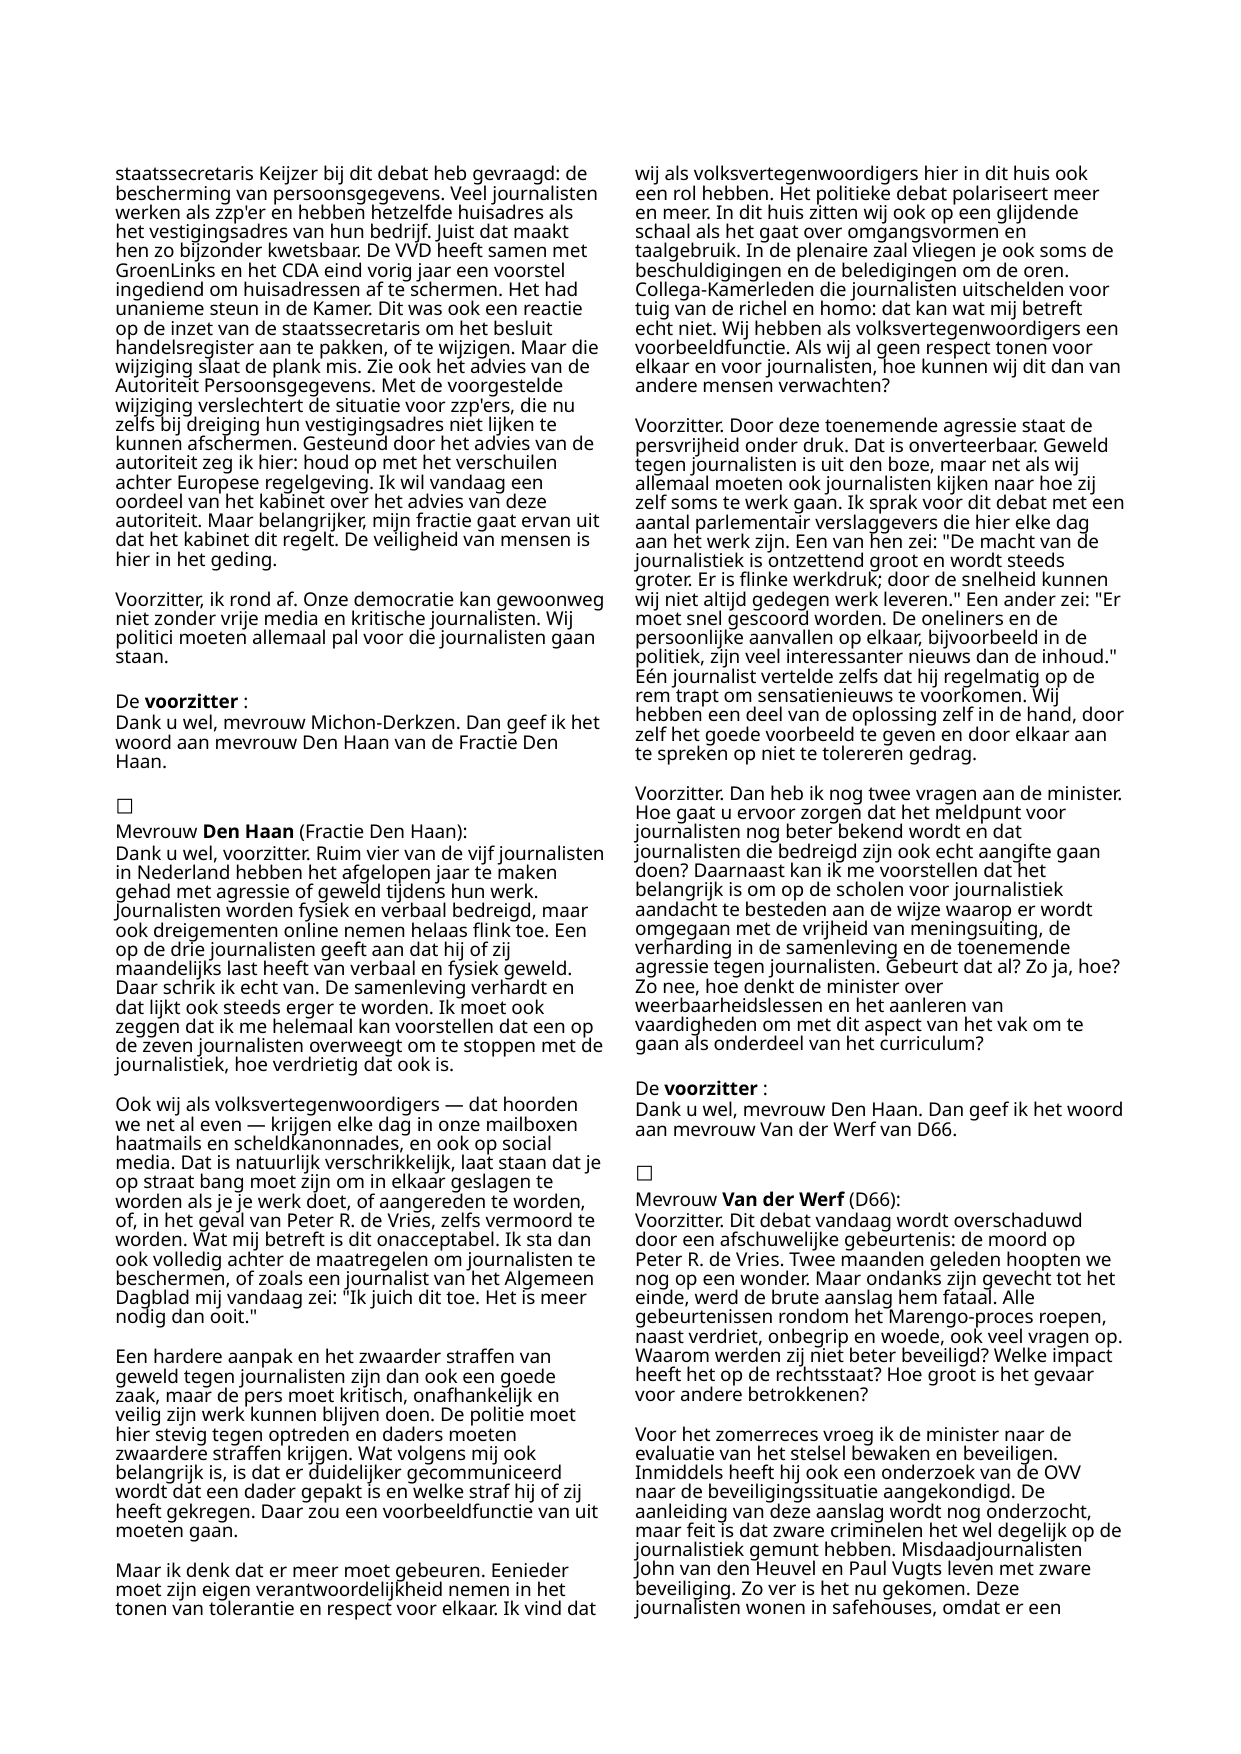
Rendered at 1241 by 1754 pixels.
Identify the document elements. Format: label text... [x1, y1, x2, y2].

text Dank u wel, voorzitter. Ruim vier van de vijf journalisten in Nederland hebben het afgelopen jaar te maken gehad met agressie of geweld tijdens hun werk. Journalisten worden fysiek en verbaal bedreigd, maar ook dreigementen online nemen helaas flink toe. Een op de drie journalisten geeft aan dat hij of zij maandelijks last heeft van verbaal en fysiek geweld. Daar schrik ik echt van. De samenleving verhardt en dat lijkt ook steeds erger te worden. Ik moet ook zeggen dat ik me helemaal kan voorstellen dat een op de zeven journalisten overweegt om te stoppen met de journalistiek, hoe verdrietig dat ook is. [115, 844, 605, 1076]
text Dank u wel, mevrouw Den Haan. Dan geef ik het woord aan mevrouw Van der Werf van D66. [635, 1101, 1125, 1140]
text Mevrouw Den Haan (Fractie Den Haan): [115, 819, 605, 844]
text Dank u wel, mevrouw Michon-Derkzen. Dan geef ik het woord aan mevrouw Den Haan van de Fractie Den Haan. [115, 714, 605, 772]
text Voorzitter, ik rond af. Onze democratie kan gewoonweg niet zonder vrije media en kritische journalisten. Wij politici moeten allemaal pal voor die journalisten gaan staan. [115, 591, 605, 668]
text Maar ik denk dat er meer moet gebeuren. Eenieder moet zijn eigen verantwoordelijkheid nemen in het tonen van tolerantie en respect voor elkaar. Ik vind dat [115, 1562, 605, 1620]
text De voorzitter : [115, 689, 605, 714]
text ⬜ [635, 1161, 1125, 1186]
text Voorzitter. Dan heb ik nog twee vragen aan de minister. Hoe gaat u ervoor zorgen dat het meldpunt voor journalisten nog beter bekend wordt en dat journalisten die bedreigd zijn ook echt aangifte gaan doen? Daarnaast kan ik me voorstellen dat het belangrijk is om op de scholen voor journalistiek aandacht te besteden aan de wijze waarop er wordt omgegaan met de vrijheid van meningsuiting, de verharding in de samenleving en de toenemende agressie tegen journalisten. Gebeurt dat al? Zo ja, hoe? Zo nee, hoe denkt de minister over weerbaarheidslessen en het aanleren van vaardigheden om met dit aspect van het vak om te gaan als onderdeel van het curriculum? [635, 785, 1125, 1055]
text De voorzitter : [635, 1076, 1125, 1101]
text ⬜ [115, 793, 605, 819]
text Een hardere aanpak en het zwaarder straffen van geweld tegen journalisten zijn dan ook een goede zaak, maar de pers moet kritisch, onafhankelijk en veilig zijn werk kunnen blijven doen. De politie moet hier stevig tegen optreden en daders moeten zwaardere straffen krijgen. Wat volgens mij ook belangrijk is, is dat er duidelijker gecommuniceerd wordt dat een dader gepakt is en welke straf hij of zij heeft gekregen. Daar zou een voorbeeldfunctie van uit moeten gaan. [115, 1348, 605, 1541]
text Voorzitter. Dit debat vandaag wordt overschaduwd door een afschuwelijke gebeurtenis: de moord op Peter R. de Vries. Twee maanden geleden hoopten we nog op een wonder. Maar ondanks zijn gevecht tot het einde, werd de brute aanslag hem fataal. Alle gebeurtenissen rondom het Marengo-proces roepen, naast verdriet, onbegrip en woede, ook veel vragen op. Waarom werden zij niet beter beveiligd? Welke impact heeft het op de rechtsstaat? Hoe groot is het gevaar voor andere betrokkenen? [635, 1212, 1125, 1405]
text Ook wij als volksvertegenwoordigers — dat hoorden we net al even — krijgen elke dag in onze mailboxen haatmails en scheldkanonnades, en ook op social media. Dat is natuurlijk verschrikkelijk, laat staan dat je op straat bang moet zijn om in elkaar geslagen te worden als je je werk doet, of aangereden te worden, of, in het geval van Peter R. de Vries, zelfs vermoord te worden. Wat mij betreft is dit onacceptabel. Ik sta dan ook volledig achter de maatregelen om journalisten te beschermen, of zoals een journalist van het Algemeen Dagblad mij vandaag zei: "Ik juich dit toe. Het is meer nodig dan ooit." [115, 1096, 605, 1328]
text Voorzitter. Door deze toenemende agressie staat de persvrijheid onder druk. Dat is onverteerbaar. Geweld tegen journalisten is uit den boze, maar net als wij allemaal moeten ook journalisten kijken naar hoe zij zelf soms te werk gaan. Ik sprak voor dit debat met een aantal parlementair verslaggevers die hier elke dag aan het werk zijn. Een van hen zei: "De macht van de journalistiek is ontzettend groot en wordt steeds groter. Er is flinke werkdruk; door de snelheid kunnen wij niet altijd gedegen werk leveren." Een ander zei: "Er moet snel gescoord worden. De oneliners en de persoonlijke aanvallen op elkaar, bijvoorbeeld in de politiek, zijn veel interessanter nieuws dan de inhoud." Eén journalist vertelde zelfs dat hij regelmatig op de rem trapt om sensatienieuws te voorkomen. Wij hebben een deel van de oplossing zelf in de hand, door zelf het goede voorbeeld te geven en door elkaar aan te spreken op niet te tolereren gedrag. [635, 417, 1125, 764]
text Voor het zomerreces vroeg ik de minister naar de evaluatie van het stelsel bewaken en beveiligen. Inmiddels heeft hij ook een onderzoek van de OVV naar de beveiligingssituatie aangekondigd. De aanleiding van deze aanslag wordt nog onderzocht, maar feit is dat zware criminelen het wel degelijk op de journalistiek gemunt hebben. Misdaadjournalisten John van den Heuvel en Paul Vugts leven met zware beveiliging. Zo ver is het nu gekomen. Deze journalisten wonen in safehouses, omdat er een [635, 1426, 1125, 1618]
text staatssecretaris Keijzer bij dit debat heb gevraagd: de bescherming van persoonsgegevens. Veel journalisten werken als zzp'er en hebben hetzelfde huisadres als het vestigingsadres van hun bedrijf. Juist dat maakt hen zo bijzonder kwetsbaar. De VVD heeft samen met GroenLinks en het CDA eind vorig jaar een voorstel ingediend om huisadressen af te schermen. Het had unanieme steun in de Kamer. Dit was ook een reactie op de inzet van de staatssecretaris om het besluit handelsregister aan te pakken, of te wijzigen. Maar die wijziging slaat de plank mis. Zie ook het advies van de Autoriteit Persoonsgegevens. Met de voorgestelde wijziging verslechtert de situatie voor zzp'ers, die nu zelfs bij dreiging hun vestigingsadres niet lijken te kunnen afschermen. Gesteund door het advies van de autoriteit zeg ik hier: houd op met het verschuilen achter Europese regelgeving. Ik wil vandaag een oordeel van het kabinet over het advies van deze autoriteit. Maar belangrijker, mijn fractie gaat ervan uit dat het kabinet dit regelt. De veiligheid van mensen is hier in het geding. [115, 165, 605, 570]
text wij als volksvertegenwoordigers hier in dit huis ook een rol hebben. Het politieke debat polariseert meer en meer. In dit huis zitten wij ook op een glijdende schaal als het gaat over omgangsvormen en taalgebruik. In de plenaire zaal vliegen je ook soms de beschuldigingen en de beledigingen om de oren. Collega-Kamerleden die journalisten uitschelden voor tuig van de richel en homo: dat kan wat mij betreft echt niet. Wij hebben als volksvertegenwoordigers een voorbeeldfunctie. Als wij al geen respect tonen voor elkaar en voor journalisten, hoe kunnen wij dit dan van andere mensen verwachten? [635, 165, 1125, 397]
text Mevrouw Van der Werf (D66): [635, 1186, 1125, 1212]
